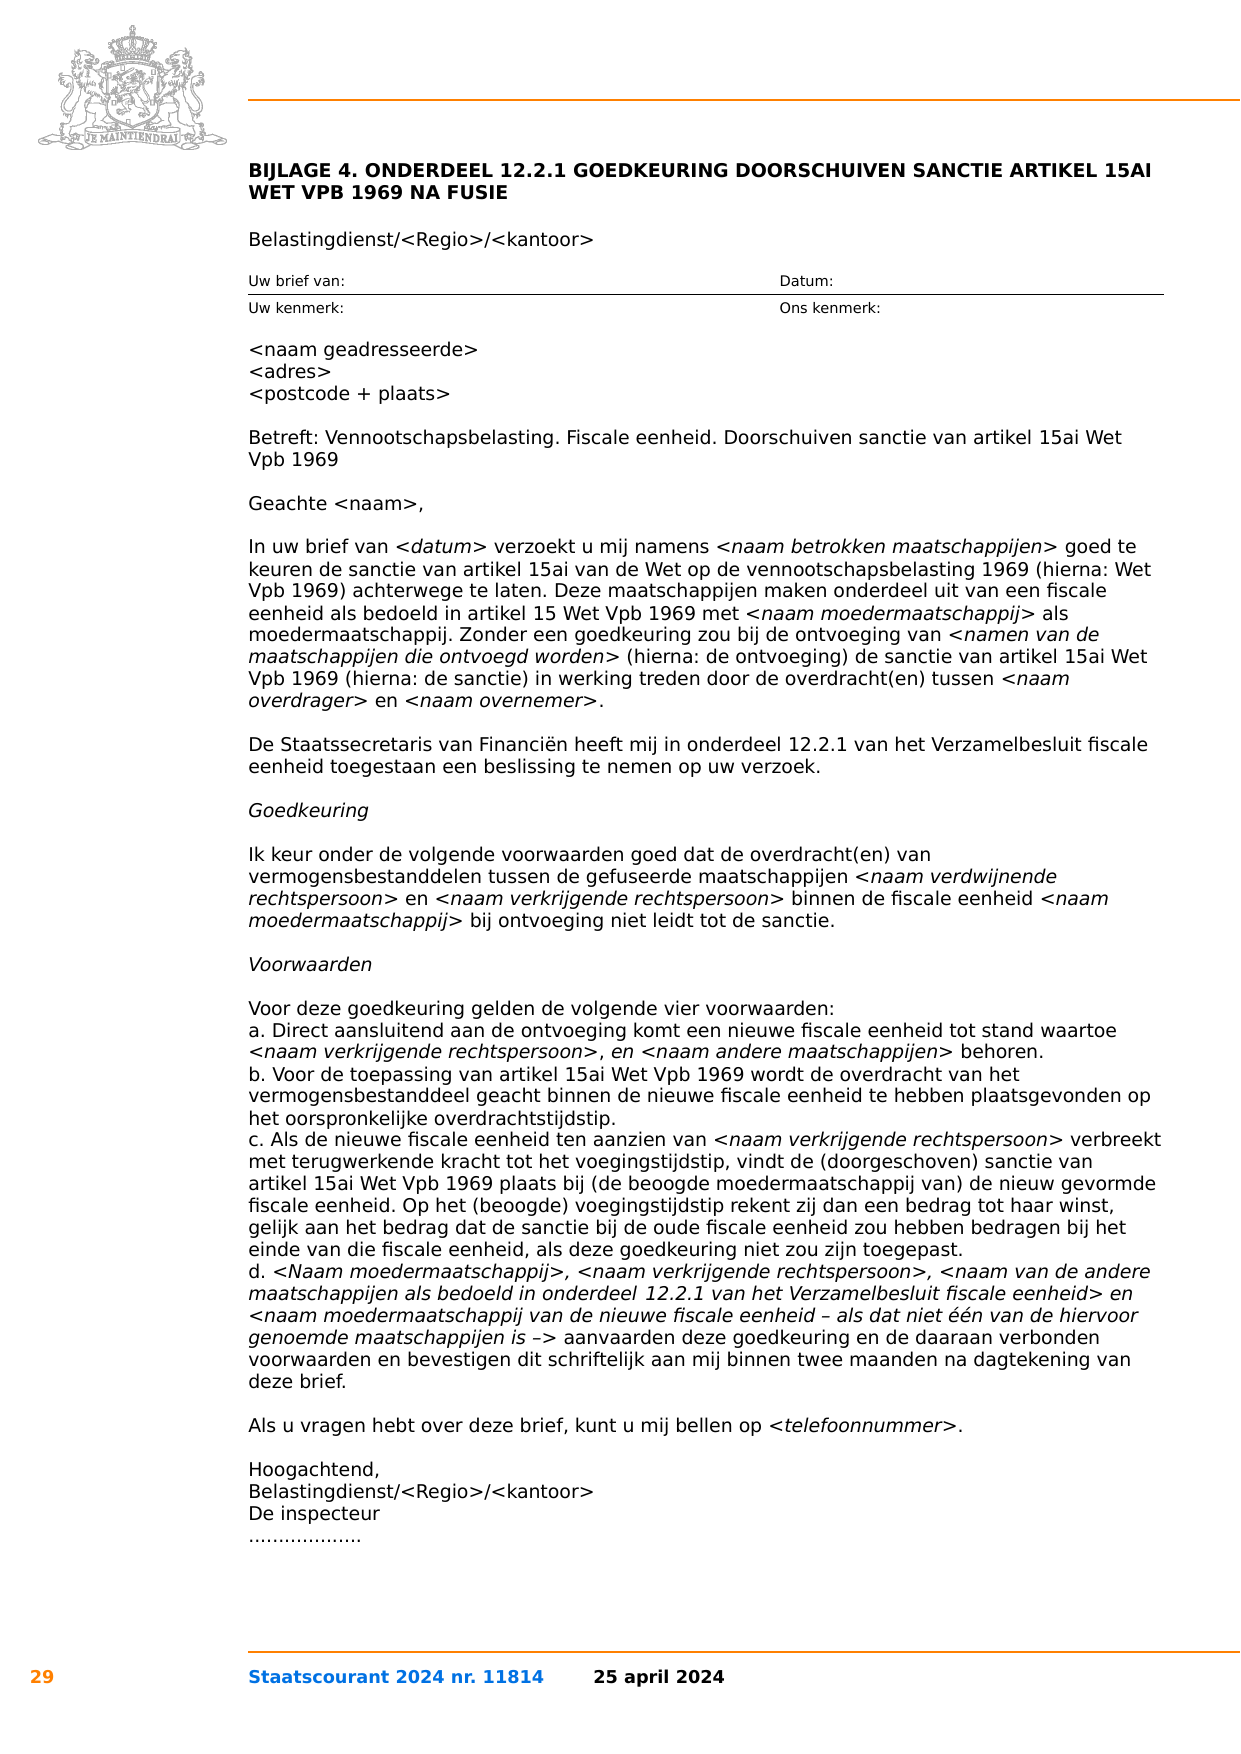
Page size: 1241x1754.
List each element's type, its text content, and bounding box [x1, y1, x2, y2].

text Ik keur onder de volgende voorwaarden goed dat de overdracht(en) van vermogensbestanddelen tussen de gefuseerde maatschappijen <naam verdwijnende rechtspersoon> en <naam verkrijgende rechtspersoon> binnen de fiscale eenheid <naam moedermaatschappij> bij ontvoeging niet leidt tot de sanctie. [248, 844, 1163, 932]
text In uw brief van <datum> verzoekt u mij namens <naam betrokken maatschappijen> goed te keuren de sanctie van artikel 15ai van de Wet op de vennootschapsbelasting 1969 (hierna: Wet Vpb 1969) achterwege te laten. Deze maatschappijen maken onderdeel uit van een fiscale eenheid als bedoeld in artikel 15 Wet Vpb 1969 met <naam moedermaatschappij> als moedermaatschappij. Zonder een goedkeuring zou bij de ontvoeging van <namen van de maatschappijen die ontvoegd worden> (hierna: de ontvoeging) de sanctie van artikel 15ai Wet Vpb 1969 (hierna: de sanctie) in werking treden door de overdracht(en) tussen <naam overdrager> en <naam overnemer>. [248, 536, 1163, 712]
subtitle Voorwaarden [248, 954, 1163, 976]
text d. <Naam moedermaatschappij>, <naam verkrijgende rechtspersoon>, <naam van de andere maatschappijen als bedoeld in onderdeel 12.2.1 van het Verzamelbesluit fiscale eenheid> en <naam moedermaatschappij van de nieuwe fiscale eenheid – als dat niet één van de hiervoor genoemde maatschappijen is –> aanvaarden deze goedkeuring en de daaraan verbonden voorwaarden en bevestigen dit schriftelijk aan mij binnen twee maanden na dagtekening van deze brief. [248, 1261, 1163, 1393]
text De Staatssecretaris van Financiën heeft mij in onderdeel 12.2.1 van het Verzamelbesluit fiscale eenheid toegestaan een beslissing te nemen op uw verzoek. [248, 734, 1163, 778]
text Voor deze goedkeuring gelden de volgende vier voorwaarden: [248, 997, 1163, 1019]
table_cell Uw kenmerk: [248, 295, 773, 317]
subtitle BIJLAGE 4. ONDERDEEL 12.2.1 GOEDKEURING DOORSCHUIVEN SANCTIE ARTIKEL 15AI WET VPB 1969 NA FUSIE [248, 160, 1163, 204]
text ................... [248, 1525, 1163, 1547]
text a. Direct aansluitend aan de ontvoeging komt een nieuwe fiscale eenheid tot stand waartoe <naam verkrijgende rechtspersoon>, en <naam andere maatschappijen> behoren. [248, 1019, 1163, 1063]
text b. Voor de toepassing van artikel 15ai Wet Vpb 1969 wordt de overdracht van het vermogensbestanddeel geacht binnen de nieuwe fiscale eenheid te hebben plaatsgevonden op het oorspronkelijke overdrachtstijdstip. [248, 1063, 1163, 1129]
table_cell Ons kenmerk: [773, 295, 1163, 317]
subtitle Goedkeuring [248, 800, 1163, 822]
text De inspecteur [248, 1503, 1163, 1525]
table_header Datum: [773, 273, 1163, 294]
text c. Als de nieuwe fiscale eenheid ten aanzien van <naam verkrijgende rechtspersoon> verbreekt met terugwerkende kracht tot het voegingstijdstip, vindt de (doorgeschoven) sanctie van artikel 15ai Wet Vpb 1969 plaats bij (de beoogde moedermaatschappij van) de nieuw gevormde fiscale eenheid. Op het (beoogde) voegingstijdstip rekent zij dan een bedrag tot haar winst, gelijk aan het bedrag dat de sanctie bij de oude fiscale eenheid zou hebben bedragen bij het einde van die fiscale eenheid, als deze goedkeuring niet zou zijn toegepast. [248, 1129, 1163, 1261]
text Belastingdienst/<Regio>/<kantoor> [248, 1481, 1163, 1503]
text <naam geadresseerde> [248, 339, 1163, 361]
text Als u vragen hebt over deze brief, kunt u mij bellen op <telefoonnummer>. [248, 1415, 1163, 1437]
table_header Uw brief van: [248, 273, 773, 294]
text <adres> [248, 361, 1163, 383]
text Belastingdienst/<Regio>/<kantoor> [248, 229, 1163, 251]
picture [38, 25, 227, 150]
text Betreft: Vennootschapsbelasting. Fiscale eenheid. Doorschuiven sanctie van artikel 15ai Wet Vpb 1969 [248, 427, 1163, 471]
text Hoogachtend, [248, 1459, 1163, 1481]
text Geachte <naam>, [248, 493, 1163, 514]
text <postcode + plaats> [248, 383, 1163, 405]
